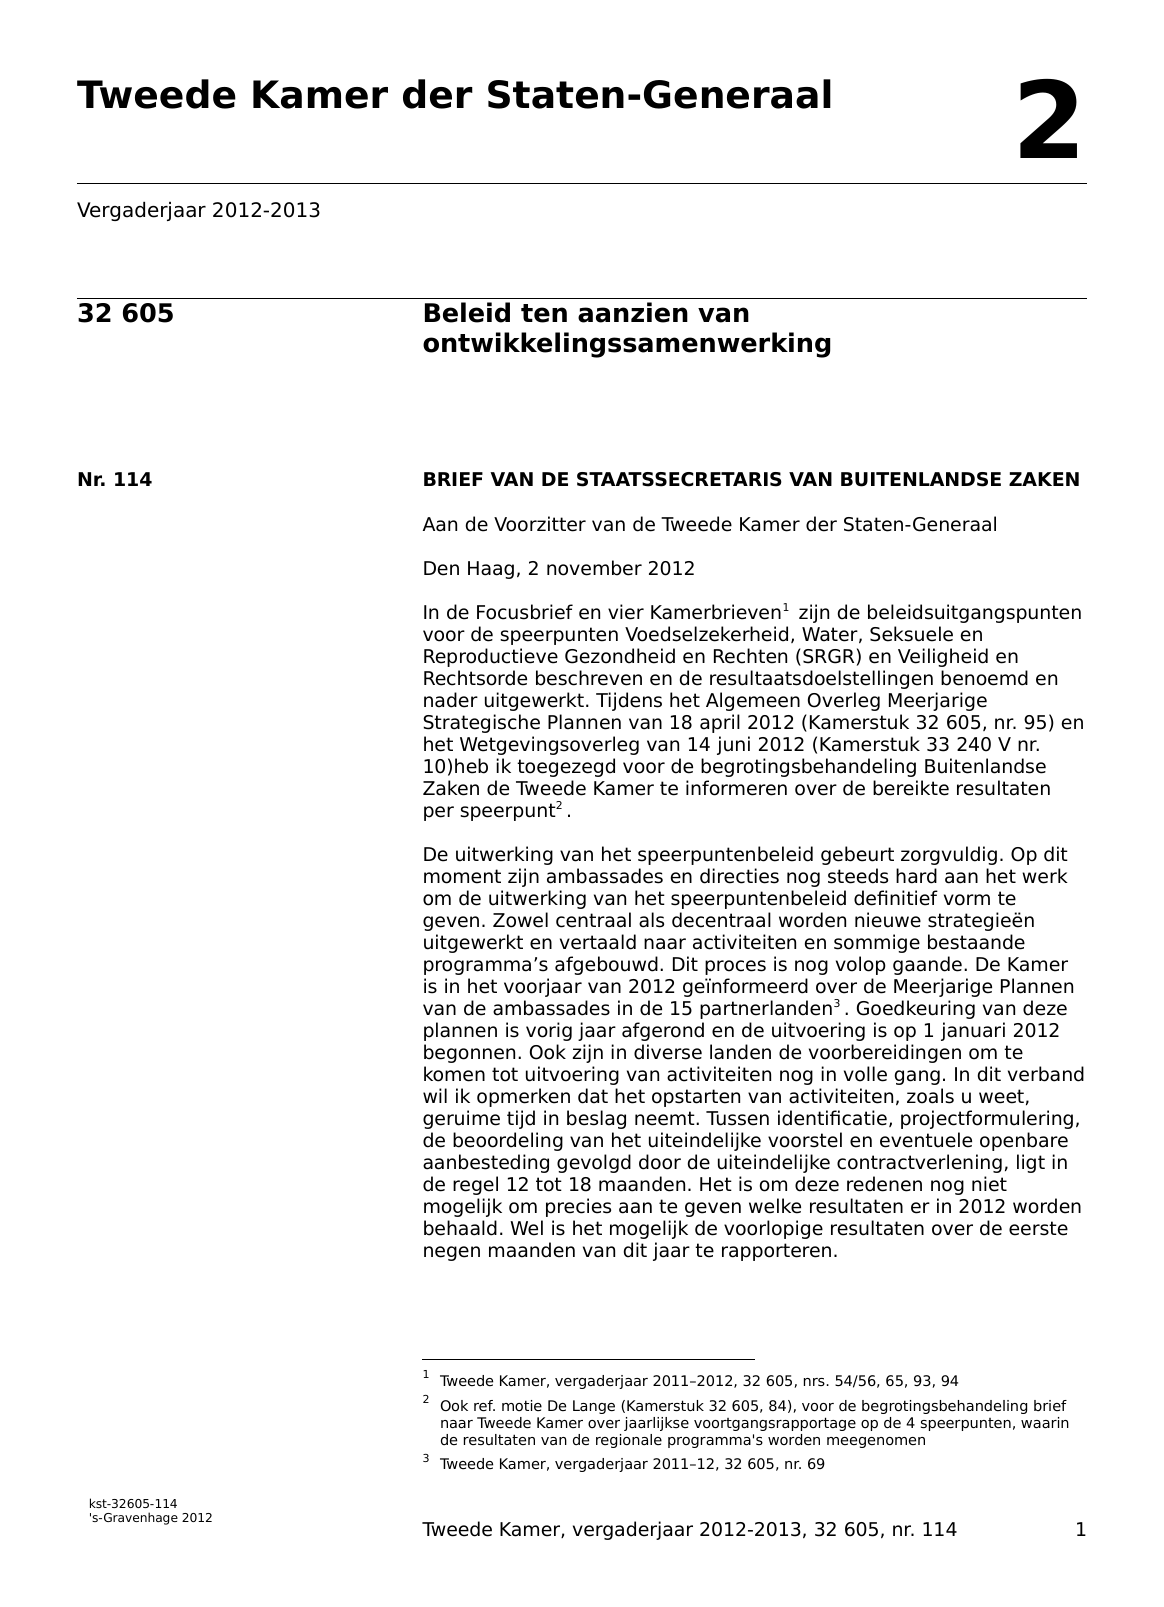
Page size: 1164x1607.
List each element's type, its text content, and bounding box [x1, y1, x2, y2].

table_cell Vergaderjaar 2012-2013 [77, 184, 1087, 298]
text De uitwerking van het speerpuntenbeleid gebeurt zorgvuldig. Op dit moment zijn ambassades en directies nog steeds hard aan het werk om de uitwerking van het speerpuntenbeleid definitief vorm te geven. Zowel centraal als decentraal worden nieuwe strategieën uitgewerkt en vertaald naar activiteiten en sommige bestaande programma’s afgebouwd. Dit proces is nog volop gaande. De Kamer is in het voorjaar van 2012 geïnformeerd over de Meerjarige Plannen van de ambassades in de 15 partnerlanden. Goedkeuring van deze plannen is vorig jaar afgerond en de uitvoering is op 1 januari 2012 begonnen. Ook zijn in diverse landen de voorbereidingen om te komen tot uitvoering van activiteiten nog in volle gang. In dit verband wil ik opmerken dat het opstarten van activiteiten, zoals u weet, geruime tijd in beslag neemt. Tussen identificatie, projectformulering, de beoordeling van het uiteindelijke voorstel en eventuele openbare aanbesteding gevolgd door de uiteindelijke contractverlening, ligt in de regel 12 tot 18 maanden. Het is om deze redenen nog niet mogelijk om precies aan te geven welke resultaten er in 2012 worden behaald. Wel is het mogelijk de voorlopige resultaten over de eerste negen maanden van dit jaar te rapporteren. [422, 844, 1087, 1261]
text Aan de Voorzitter van de Tweede Kamer der Staten-Generaal [422, 513, 1087, 536]
text Ook ref. motie De Lange (Kamerstuk 32 605, 84), voor de begrotingsbehandeling brief naar Tweede Kamer over jaarlijkse voortgangsrapportage op de 4 speerpunten, waarin de resultaten van de regionale programma's worden meegenomen [422, 1393, 1087, 1449]
text In de Focusbrief en vier Kamerbrieven zijn de beleidsuitgangspunten voor de speerpunten Voedselzekerheid, Water, Seksuele en Reproductieve Gezondheid en Rechten (SRGR) en Veiligheid en Rechtsorde beschreven en de resultaatsdoelstellingen benoemd en nader uitgewerkt. Tijdens het Algemeen Overleg Meerjarige Strategische Plannen van 18 april 2012 (Kamerstuk 32 605, nr. 95) en het Wetgevingsoverleg van 14 juni 2012 (Kamerstuk 33 240 V nr. 10)heb ik toegezegd voor de begrotingsbehandeling Buitenlandse Zaken de Tweede Kamer te informeren over de bereikte resultaten per speerpunt. [422, 602, 1087, 822]
subtitle 32 605 Beleid ten aanzien van ontwikkelingssamenwerking [77, 299, 1087, 358]
text 's-Gravenhage 2012 [88, 1511, 323, 1525]
text Tweede Kamer, vergaderjaar 2011–2012, 32 605, nrs. 54/56, 65, 93, 94 [422, 1368, 1087, 1391]
subtitle Nr. 114 BRIEF VAN DE STAATSSECRETARIS VAN BUITENLANDSE ZAKEN [77, 469, 1087, 491]
table_header Tweede Kamer der Staten-Generaal [77, 59, 886, 183]
table_header 2 [886, 59, 1087, 183]
text kst-32605-114 [88, 1497, 323, 1511]
text Den Haag, 2 november 2012 [422, 558, 1087, 580]
text Tweede Kamer, vergaderjaar 2011–12, 32 605, nr. 69 [422, 1452, 1087, 1474]
